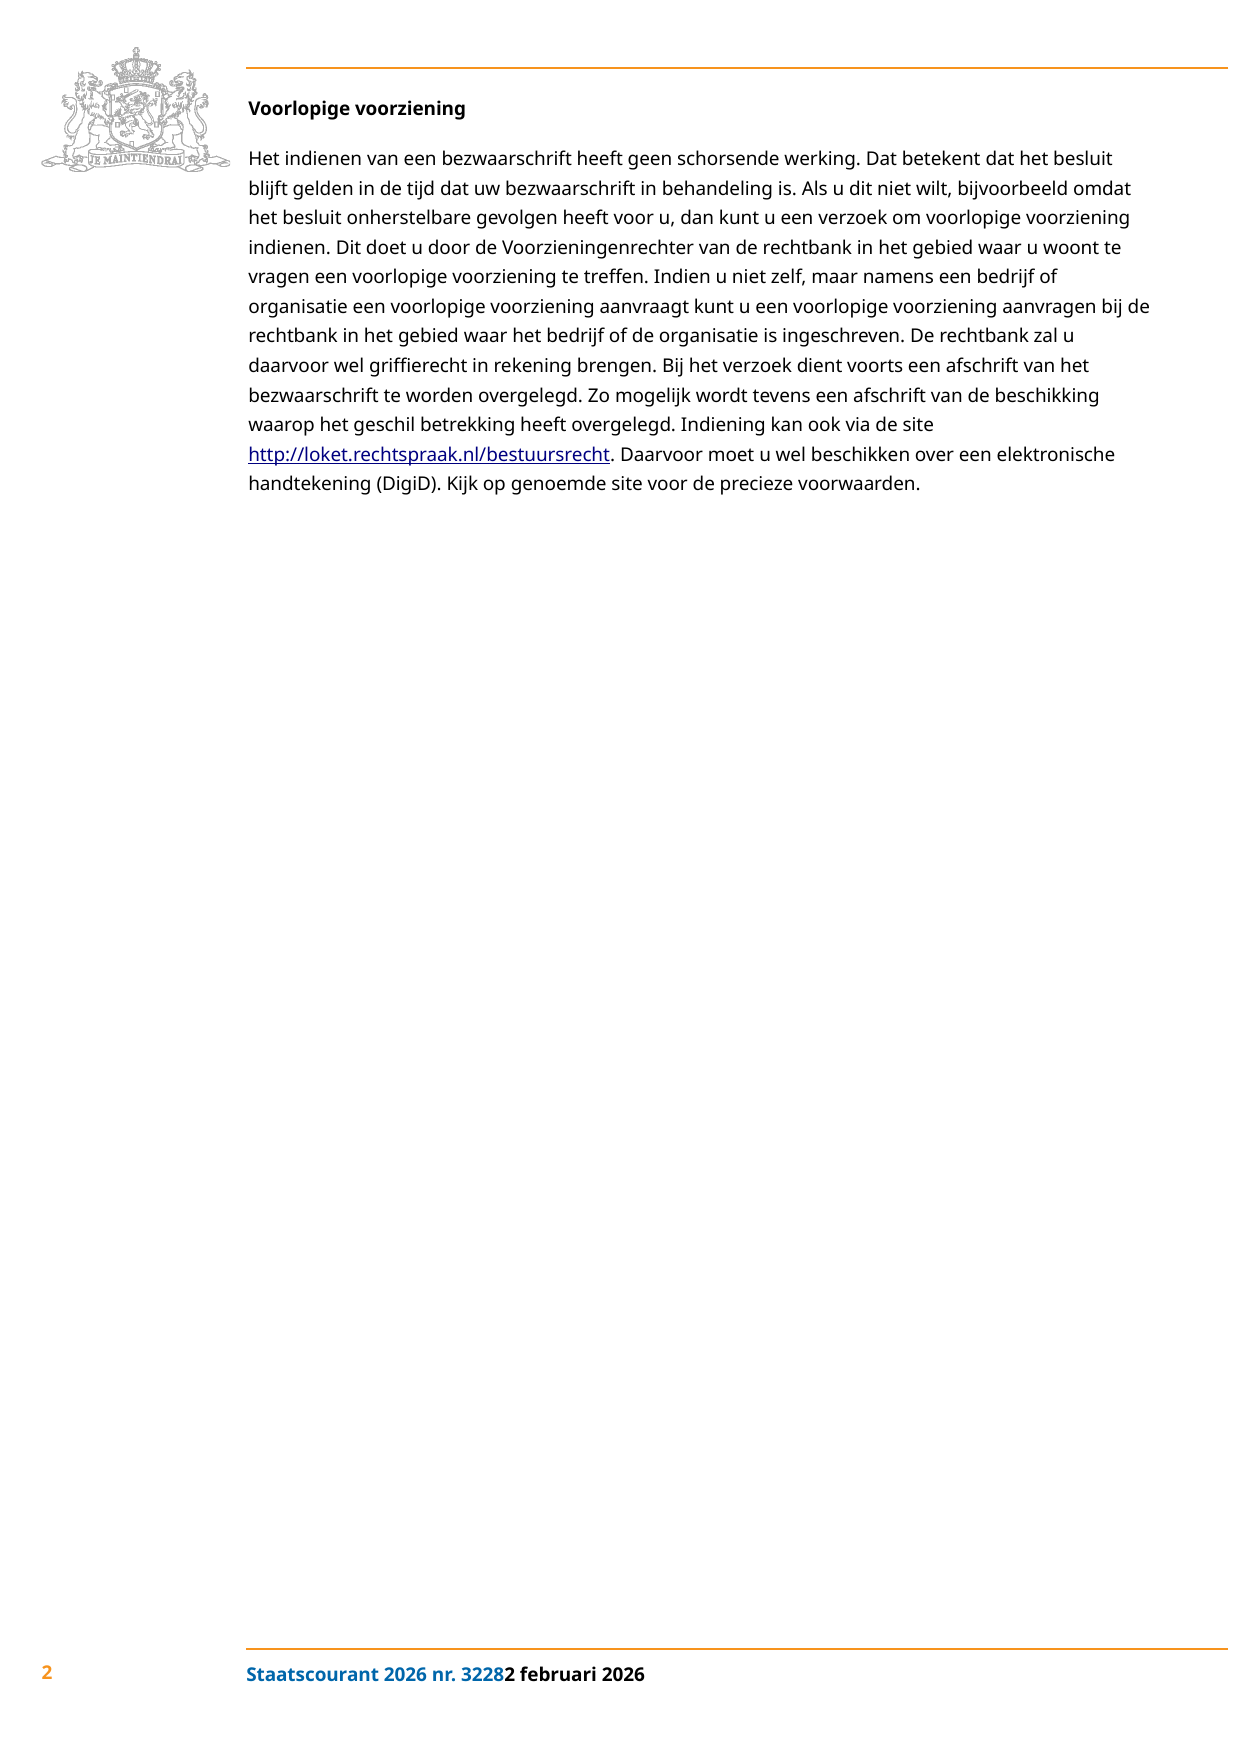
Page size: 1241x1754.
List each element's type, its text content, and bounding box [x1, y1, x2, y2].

picture [41, 47, 231, 172]
text Voorlopige voorziening [248, 95, 1152, 121]
text Het indienen van een bezwaarschrift heeft geen schorsende werking. Dat betekent dat het besluit blijft gelden in de tijd dat uw bezwaarschrift in behandeling is. Als u dit niet wilt, bijvoorbeeld omdat het besluit onherstelbare gevolgen heeft voor u, dan kunt u een verzoek om voorlopige voorziening indienen. Dit doet u door de Voorzieningenrechter van de rechtbank in het gebied waar u woont te vragen een voorlopige voorziening te treffen. Indien u niet zelf, maar namens een bedrijf of organisatie een voorlopige voorziening aanvraagt kunt u een voorlopige voorziening aanvragen bij de rechtbank in het gebied waar het bedrijf of de organisatie is ingeschreven. De rechtbank zal u daarvoor wel griffierecht in rekening brengen. Bij het verzoek dient voorts een afschrift van het bezwaarschrift te worden overgelegd. Zo mogelijk wordt tevens een afschrift van de beschikking waarop het geschil betrekking heeft overgelegd. Indiening kan ook via de site http://loket.rechtspraak.nl/bestuursrecht. Daarvoor moet u wel beschikken over een elektronische handtekening (DigiD). Kijk op genoemde site voor de precieze voorwaarden. [248, 145, 1152, 496]
